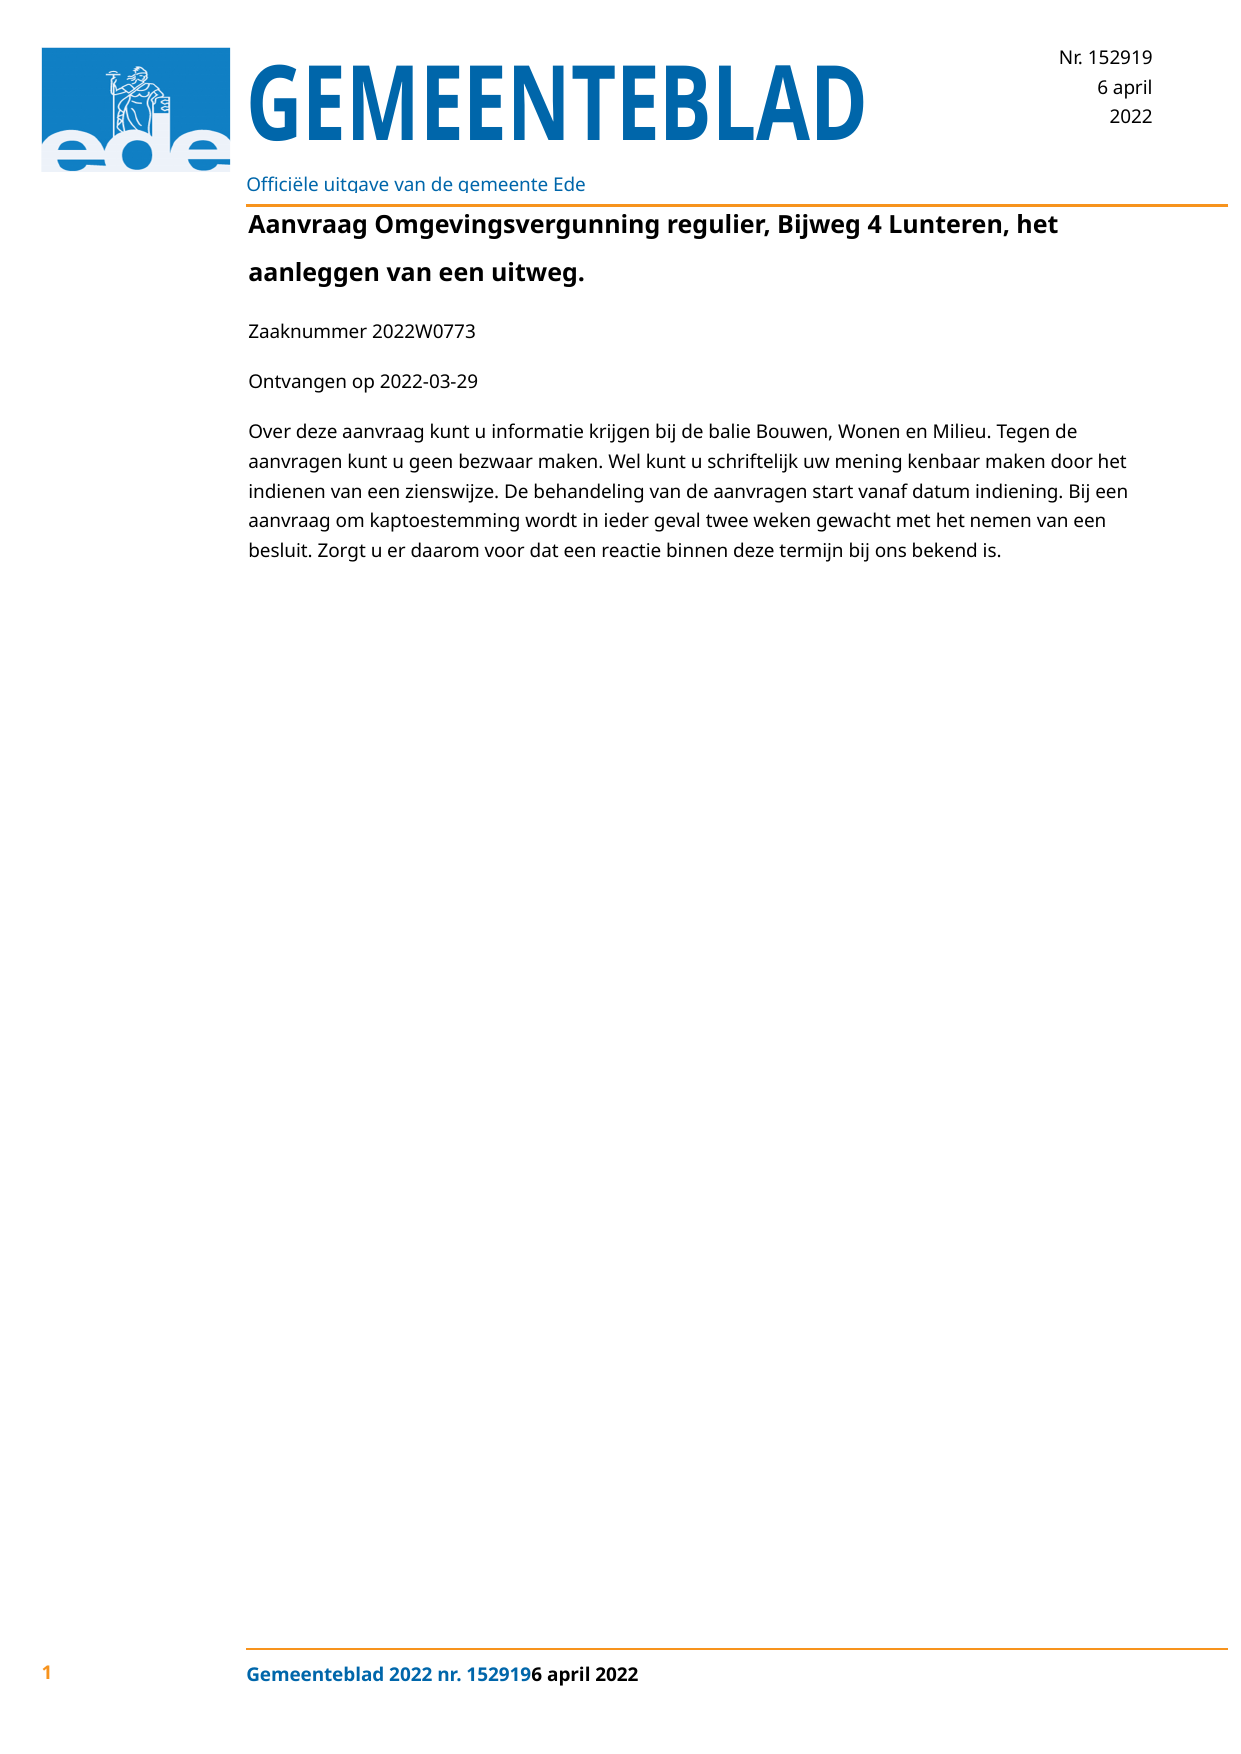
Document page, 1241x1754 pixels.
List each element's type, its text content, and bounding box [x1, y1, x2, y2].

text Over deze aanvraag kunt u informatie krijgen bij de balie Bouwen, Wonen en Milieu. Tegen de aanvragen kunt u geen bezwaar maken. Wel kunt u schriftelijk uw mening kenbaar maken door het indienen van een zienswijze. De behandeling van de aanvragen start vanaf datum indiening. Bij een aanvraag om kaptoestemming wordt in ieder geval twee weken gewacht met het nemen van een besluit. Zorgt u er daarom voor dat een reactie binnen deze termijn bij ons bekend is. [248, 419, 1152, 563]
text Aanvraag Omgevingsvergunning regulier, Bijweg 4 Lunteren, het aanleggen van een uitweg. [248, 207, 1152, 288]
text Ontvangen op 2022-03-29 [248, 368, 1152, 394]
picture [41, 47, 231, 172]
text Zaaknummer 2022W0773 [248, 318, 1152, 344]
